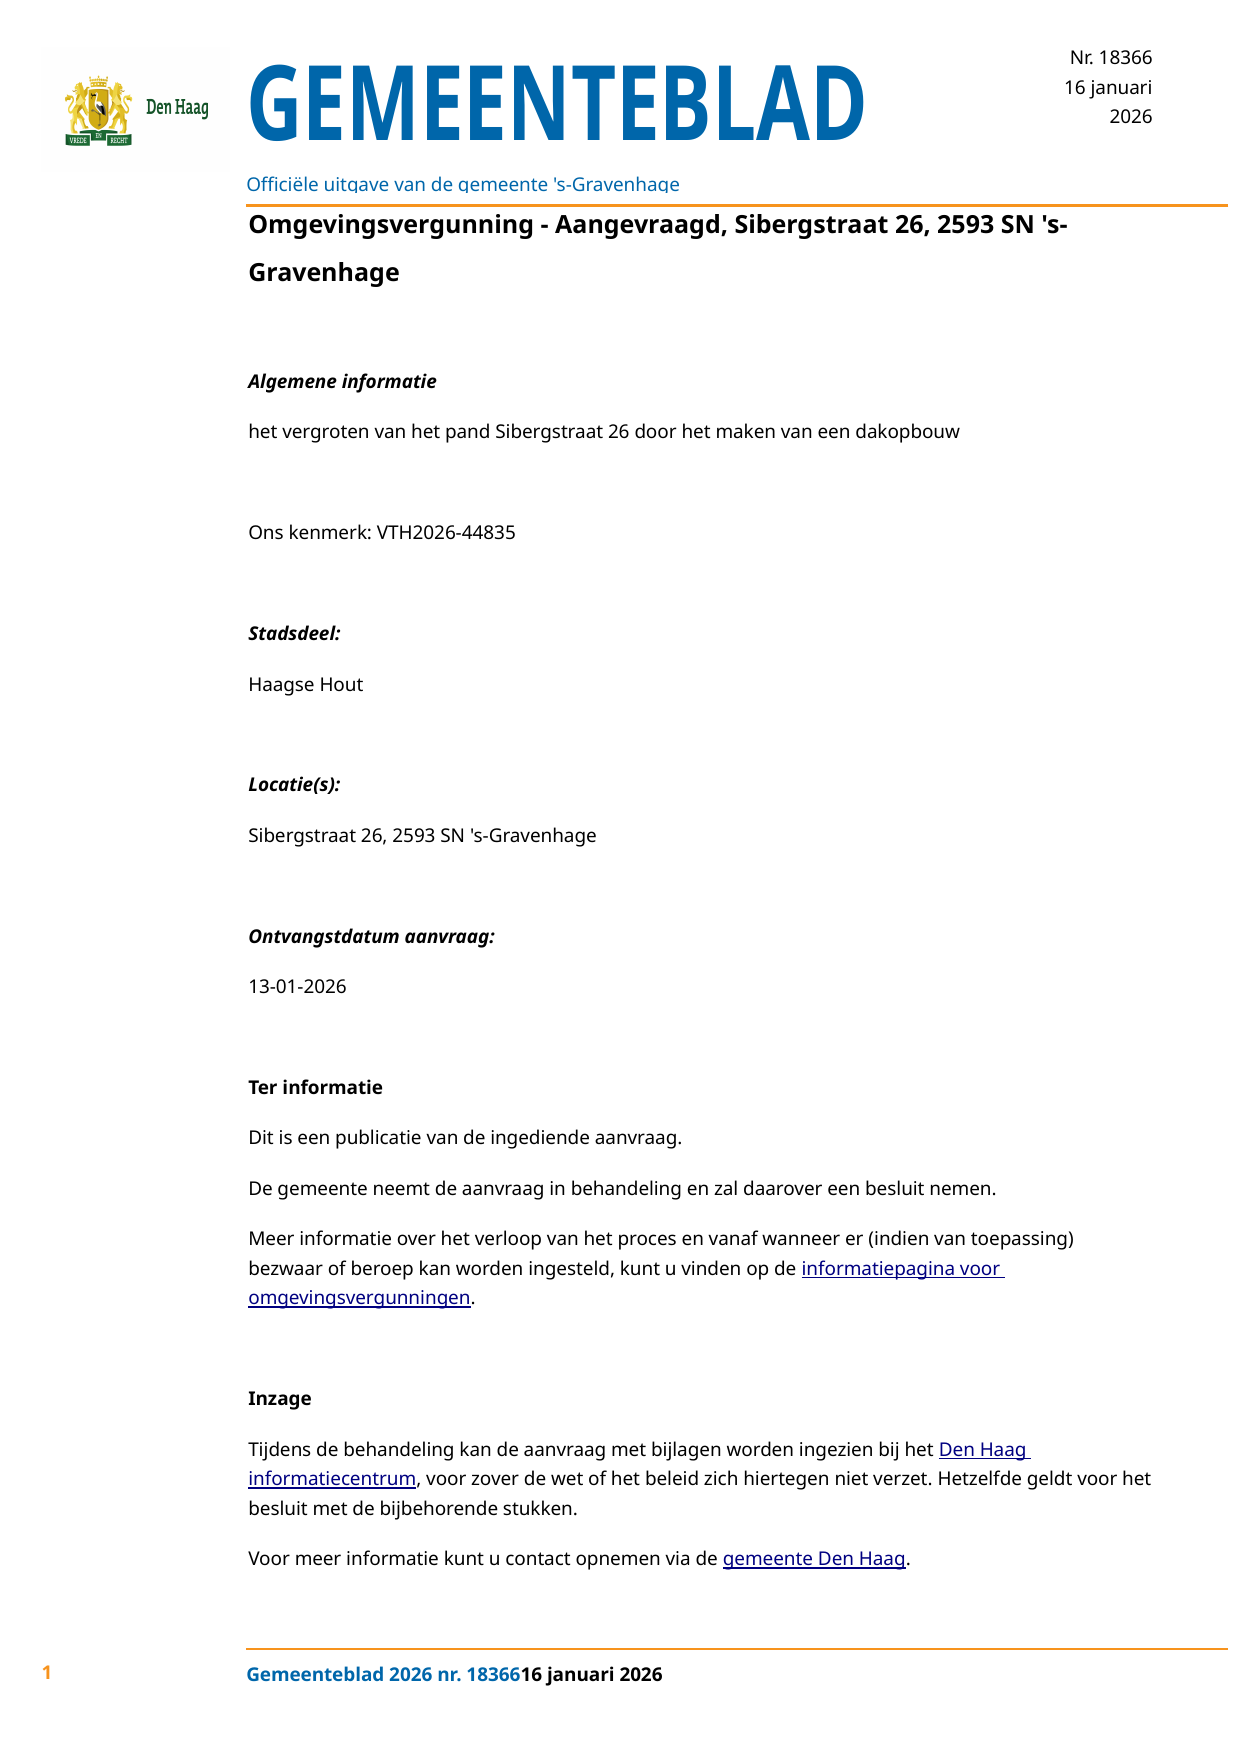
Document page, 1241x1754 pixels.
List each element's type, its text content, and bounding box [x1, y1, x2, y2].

text Ter informatie [248, 1074, 1152, 1100]
text Locatie(s): [248, 772, 1152, 797]
text Inzage [248, 1385, 1152, 1411]
text het vergroten van het pand Sibergstraat 26 door het maken van een dakopbouw [248, 419, 1152, 444]
text Ons kenmerk: VTH2026-44835 [248, 519, 1152, 545]
text Algemene informatie [248, 368, 1152, 394]
text Ontvangstdatum aanvraag: [248, 923, 1152, 949]
text 13-01-2026 [248, 973, 1152, 999]
text Sibergstraat 26, 2593 SN 's-Gravenhage [248, 822, 1152, 848]
text Meer informatie over het verloop van het proces en vanaf wanneer er (indien van toepassing) bezwaar of beroep kan worden ingesteld, kunt u vinden op de informatiepagina voor omgevingsvergunningen. [248, 1225, 1152, 1310]
text Voor meer informatie kunt u contact opnemen via de gemeente Den Haag. [248, 1545, 1152, 1571]
text Stadsdeel: [248, 620, 1152, 646]
text Omgevingsvergunning - Aangevraagd, Sibergstraat 26, 2593 SN 's-Gravenhage [248, 207, 1152, 288]
text Haagse Hout [248, 671, 1152, 697]
text De gemeente neemt de aanvraag in behandeling en zal daarover een besluit nemen. [248, 1175, 1152, 1201]
text Tijdens de behandeling kan de aanvraag met bijlagen worden ingezien bij het Den Haag informatiecentrum, voor zover de wet of het beleid zich hiertegen niet verzet. Hetzelfde geldt voor het besluit met de bijbehorende stukken. [248, 1436, 1152, 1521]
text Dit is een publicatie van de ingediende aanvraag. [248, 1124, 1152, 1150]
picture [41, 47, 231, 172]
